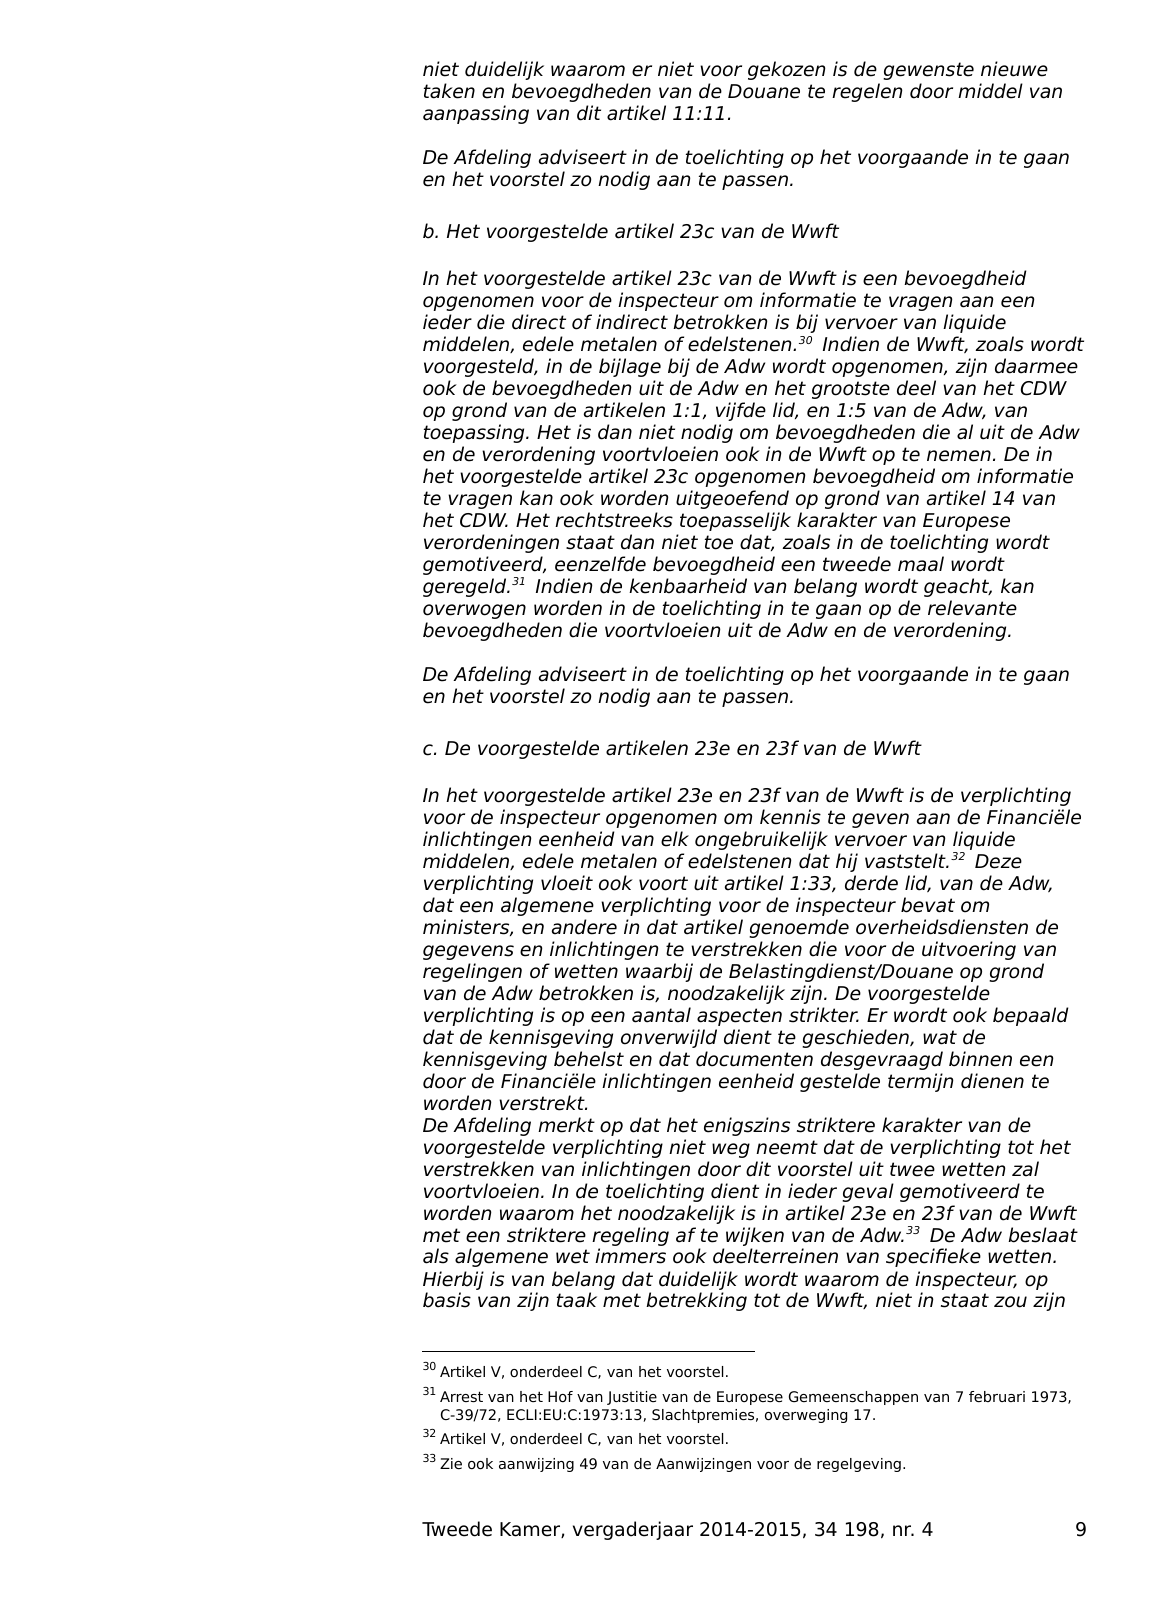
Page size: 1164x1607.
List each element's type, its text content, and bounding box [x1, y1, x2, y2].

text niet duidelijk waarom er niet voor gekozen is de gewenste nieuwe taken en bevoegdheden van de Douane te regelen door middel van aanpassing van dit artikel 11:11. [422, 59, 1087, 125]
subtitle b. Het voorgestelde artikel 23c van de Wwft [422, 221, 1087, 243]
text Zie ook aanwijzing 49 van de Aanwijzingen voor de regelgeving. [422, 1452, 1087, 1474]
text In het voorgestelde artikel 23c van de Wwft is een bevoegdheid opgenomen voor de inspecteur om informatie te vragen aan een ieder die direct of indirect betrokken is bij vervoer van liquide middelen, edele metalen of edelstenen. Indien de Wwft, zoals wordt voorgesteld, in de bijlage bij de Adw wordt opgenomen, zijn daarmee ook de bevoegdheden uit de Adw en het grootste deel van het CDW op grond van de artikelen 1:1, vijfde lid, en 1:5 van de Adw, van toepassing. Het is dan niet nodig om bevoegdheden die al uit de Adw en de verordening voortvloeien ook in de Wwft op te nemen. De in het voorgestelde artikel 23c opgenomen bevoegdheid om informatie te vragen kan ook worden uitgeoefend op grond van artikel 14 van het CDW. Het rechtstreeks toepasselijk karakter van Europese verordeningen staat dan niet toe dat, zoals in de toelichting wordt gemotiveerd, eenzelfde bevoegdheid een tweede maal wordt geregeld. Indien de kenbaarheid van belang wordt geacht, kan overwogen worden in de toelichting in te gaan op de relevante bevoegdheden die voortvloeien uit de Adw en de verordening. [422, 268, 1087, 642]
text De Afdeling adviseert in de toelichting op het voorgaande in te gaan en het voorstel zo nodig aan te passen. [422, 147, 1087, 191]
text In het voorgestelde artikel 23e en 23f van de Wwft is de verplichting voor de inspecteur opgenomen om kennis te geven aan de Financiële inlichtingen eenheid van elk ongebruikelijk vervoer van liquide middelen, edele metalen of edelstenen dat hij vaststelt. Deze verplichting vloeit ook voort uit artikel 1:33, derde lid, van de Adw, dat een algemene verplichting voor de inspecteur bevat om ministers, en andere in dat artikel genoemde overheidsdiensten de gegevens en inlichtingen te verstrekken die voor de uitvoering van regelingen of wetten waarbij de Belastingdienst/Douane op grond van de Adw betrokken is, noodzakelijk zijn. De voorgestelde verplichting is op een aantal aspecten strikter. Er wordt ook bepaald dat de kennisgeving onverwijld dient te geschieden, wat de kennisgeving behelst en dat documenten desgevraagd binnen een door de Financiële inlichtingen eenheid gestelde termijn dienen te worden verstrekt. [422, 785, 1087, 1114]
subtitle c. De voorgestelde artikelen 23e en 23f van de Wwft [422, 738, 1087, 760]
text Artikel V, onderdeel C, van het voorstel. [422, 1427, 1087, 1449]
text De Afdeling adviseert in de toelichting op het voorgaande in te gaan en het voorstel zo nodig aan te passen. [422, 664, 1087, 708]
text Arrest van het Hof van Justitie van de Europese Gemeenschappen van 7 februari 1973, C-39/72, ECLI:EU:C:1973:13, Slachtpremies, overweging 17. [422, 1385, 1087, 1424]
text Artikel V, onderdeel C, van het voorstel. [422, 1360, 1087, 1382]
text De Afdeling merkt op dat het enigszins striktere karakter van de voorgestelde verplichting niet weg neemt dat de verplichting tot het verstrekken van inlichtingen door dit voorstel uit twee wetten zal voortvloeien. In de toelichting dient in ieder geval gemotiveerd te worden waarom het noodzakelijk is in artikel 23e en 23f van de Wwft met een striktere regeling af te wijken van de Adw. De Adw beslaat als algemene wet immers ook deelterreinen van specifieke wetten. Hierbij is van belang dat duidelijk wordt waarom de inspecteur, op basis van zijn taak met betrekking tot de Wwft, niet in staat zou zijn [422, 1114, 1087, 1312]
